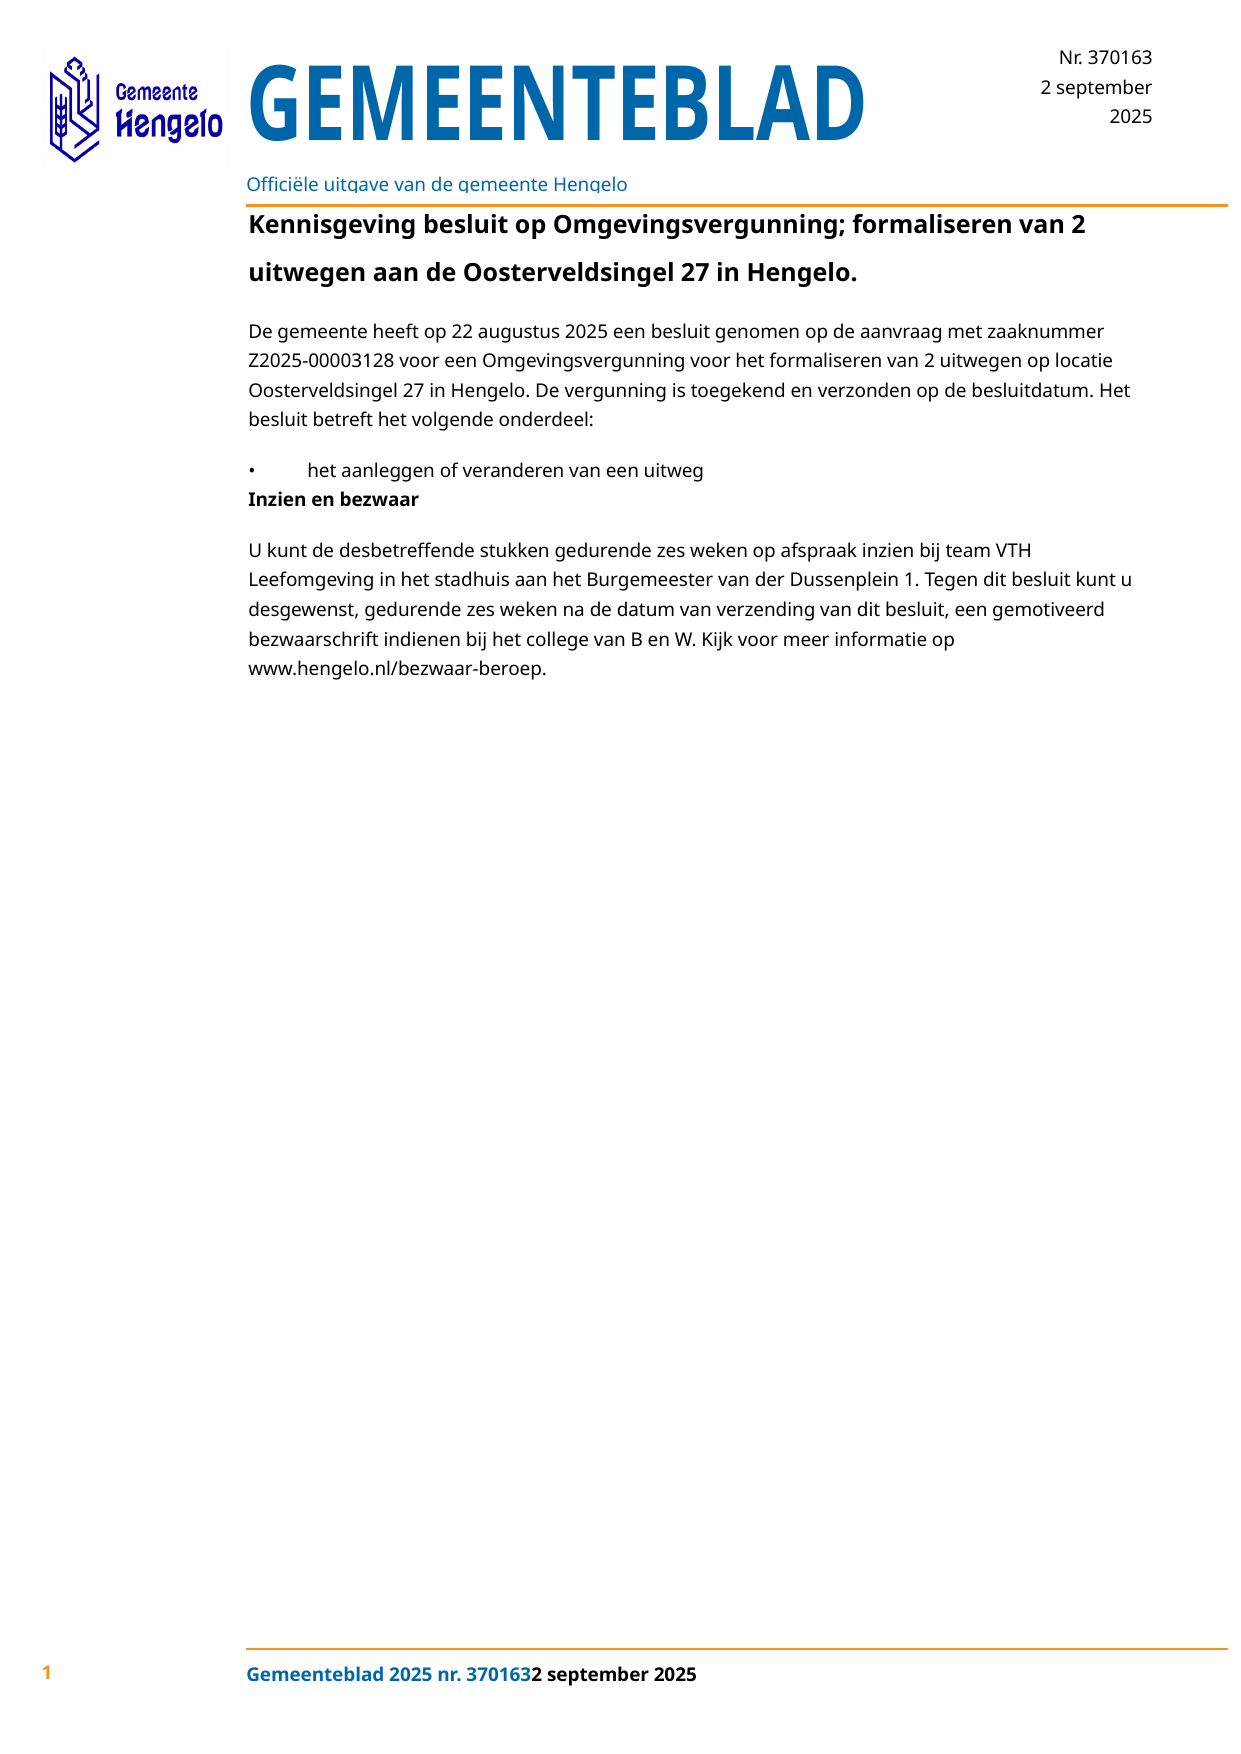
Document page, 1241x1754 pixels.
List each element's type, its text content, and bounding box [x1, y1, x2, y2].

text U kunt de desbetreffende stukken gedurende zes weken op afspraak inzien bij team VTH Leefomgeving in het stadhuis aan het Burgemeester van der Dussenplein 1. Tegen dit besluit kunt u desgewenst, gedurende zes weken na de datum van verzending van dit besluit, een gemotiveerd bezwaarschrift indienen bij het college van B en W. Kijk voor meer informatie op www.hengelo.nl/bezwaar-beroep. [248, 537, 1152, 681]
text Kennisgeving besluit op Omgevingsvergunning; formaliseren van 2 uitwegen aan de Oosterveldsingel 27 in Hengelo. [248, 207, 1152, 288]
text De gemeente heeft op 22 augustus 2025 een besluit genomen op de aanvraag met zaaknummer Z2025-00003128 voor een Omgevingsvergunning voor het formaliseren van 2 uitwegen op locatie Oosterveldsingel 27 in Hengelo. De vergunning is toegekend en verzonden op de besluitdatum. Het besluit betreft het volgende onderdeel: [248, 318, 1152, 432]
list het aanleggen of veranderen van een uitweg [248, 457, 1152, 483]
text Inzien en bezwaar [248, 487, 1152, 512]
picture [41, 47, 231, 172]
